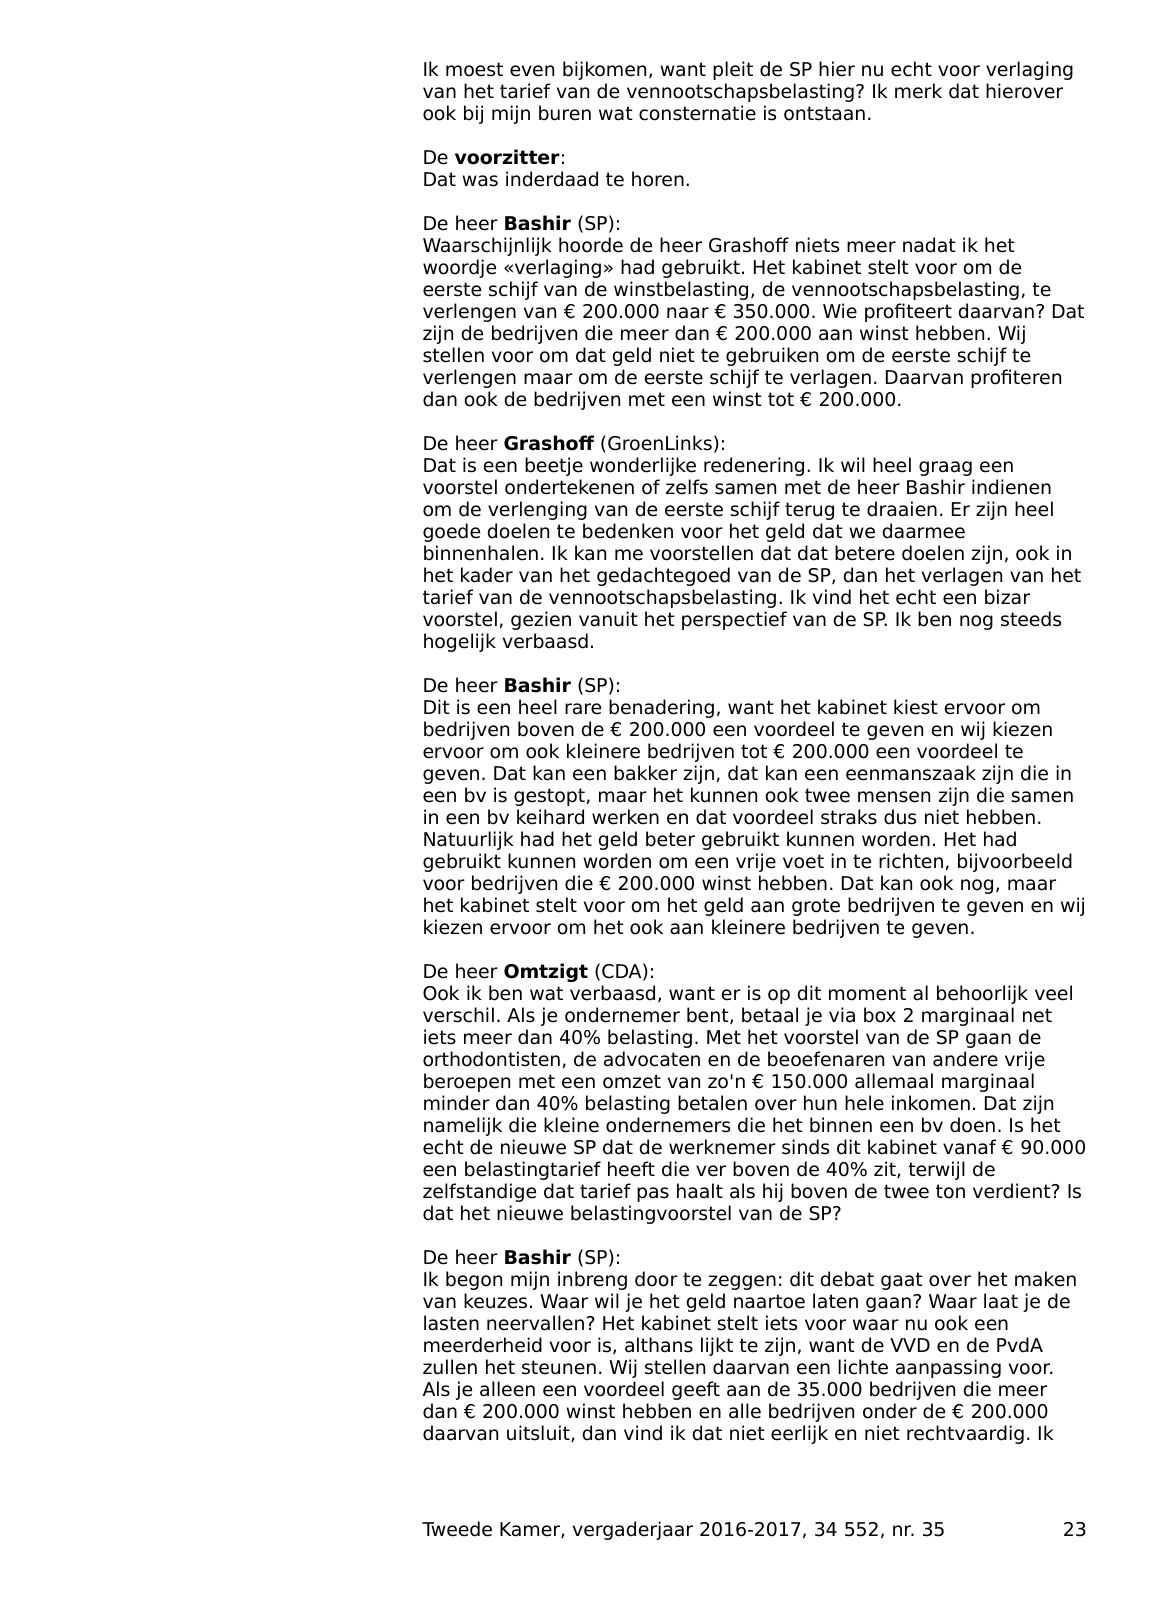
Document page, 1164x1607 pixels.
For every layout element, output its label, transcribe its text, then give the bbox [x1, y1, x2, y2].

text De heer Bashir (SP): [422, 1247, 1087, 1269]
text Ook ik ben wat verbaasd, want er is op dit moment al behoorlijk veel verschil. Als je ondernemer bent, betaal je via box 2 marginaal net iets meer dan 40% belasting. Met het voorstel van de SP gaan de orthodontisten, de advocaten en de beoefenaren van andere vrije beroepen met een omzet van zo'n € 150.000 allemaal marginaal minder dan 40% belasting betalen over hun hele inkomen. Dat zijn namelijk die kleine ondernemers die het binnen een bv doen. Is het echt de nieuwe SP dat de werknemer sinds dit kabinet vanaf € 90.000 een belastingtarief heeft die ver boven de 40% zit, terwijl de zelfstandige dat tarief pas haalt als hij boven de twee ton verdient? Is dat het nieuwe belastingvoorstel van de SP? [422, 983, 1087, 1225]
text De heer Bashir (SP): [422, 675, 1087, 697]
text De voorzitter: [422, 147, 1087, 169]
text Dat was inderdaad te horen. [422, 169, 1087, 191]
text Ik moest even bijkomen, want pleit de SP hier nu echt voor verlaging van het tarief van de vennootschapsbelasting? Ik merk dat hierover ook bij mijn buren wat consternatie is ontstaan. [422, 59, 1087, 125]
text De heer Grashoff (GroenLinks): [422, 433, 1087, 455]
text De heer Bashir (SP): [422, 213, 1087, 235]
text Ik begon mijn inbreng door te zeggen: dit debat gaat over het maken van keuzes. Waar wil je het geld naartoe laten gaan? Waar laat je de lasten neervallen? Het kabinet stelt iets voor waar nu ook een meerderheid voor is, althans lijkt te zijn, want de VVD en de PvdA zullen het steunen. Wij stellen daarvan een lichte aanpassing voor. Als je alleen een voordeel geeft aan de 35.000 bedrijven die meer dan € 200.000 winst hebben en alle bedrijven onder de € 200.000 daarvan uitsluit, dan vind ik dat niet eerlijk en niet rechtvaardig. Ik [422, 1269, 1087, 1445]
text Waarschijnlijk hoorde de heer Grashoff niets meer nadat ik het woordje «verlaging» had gebruikt. Het kabinet stelt voor om de eerste schijf van de winstbelasting, de vennootschapsbelasting, te verlengen van € 200.000 naar € 350.000. Wie profiteert daarvan? Dat zijn de bedrijven die meer dan € 200.000 aan winst hebben. Wij stellen voor om dat geld niet te gebruiken om de eerste schijf te verlengen maar om de eerste schijf te verlagen. Daarvan profiteren dan ook de bedrijven met een winst tot € 200.000. [422, 235, 1087, 411]
text Dit is een heel rare benadering, want het kabinet kiest ervoor om bedrijven boven de € 200.000 een voordeel te geven en wij kiezen ervoor om ook kleinere bedrijven tot € 200.000 een voordeel te geven. Dat kan een bakker zijn, dat kan een eenmanszaak zijn die in een bv is gestopt, maar het kunnen ook twee mensen zijn die samen in een bv keihard werken en dat voordeel straks dus niet hebben. Natuurlijk had het geld beter gebruikt kunnen worden. Het had gebruikt kunnen worden om een vrije voet in te richten, bijvoorbeeld voor bedrijven die € 200.000 winst hebben. Dat kan ook nog, maar het kabinet stelt voor om het geld aan grote bedrijven te geven en wij kiezen ervoor om het ook aan kleinere bedrijven te geven. [422, 697, 1087, 939]
text De heer Omtzigt (CDA): [422, 961, 1087, 983]
text Dat is een beetje wonderlijke redenering. Ik wil heel graag een voorstel ondertekenen of zelfs samen met de heer Bashir indienen om de verlenging van de eerste schijf terug te draaien. Er zijn heel goede doelen te bedenken voor het geld dat we daarmee binnenhalen. Ik kan me voorstellen dat dat betere doelen zijn, ook in het kader van het gedachtegoed van de SP, dan het verlagen van het tarief van de vennootschapsbelasting. Ik vind het echt een bizar voorstel, gezien vanuit het perspectief van de SP. Ik ben nog steeds hogelijk verbaasd. [422, 455, 1087, 653]
